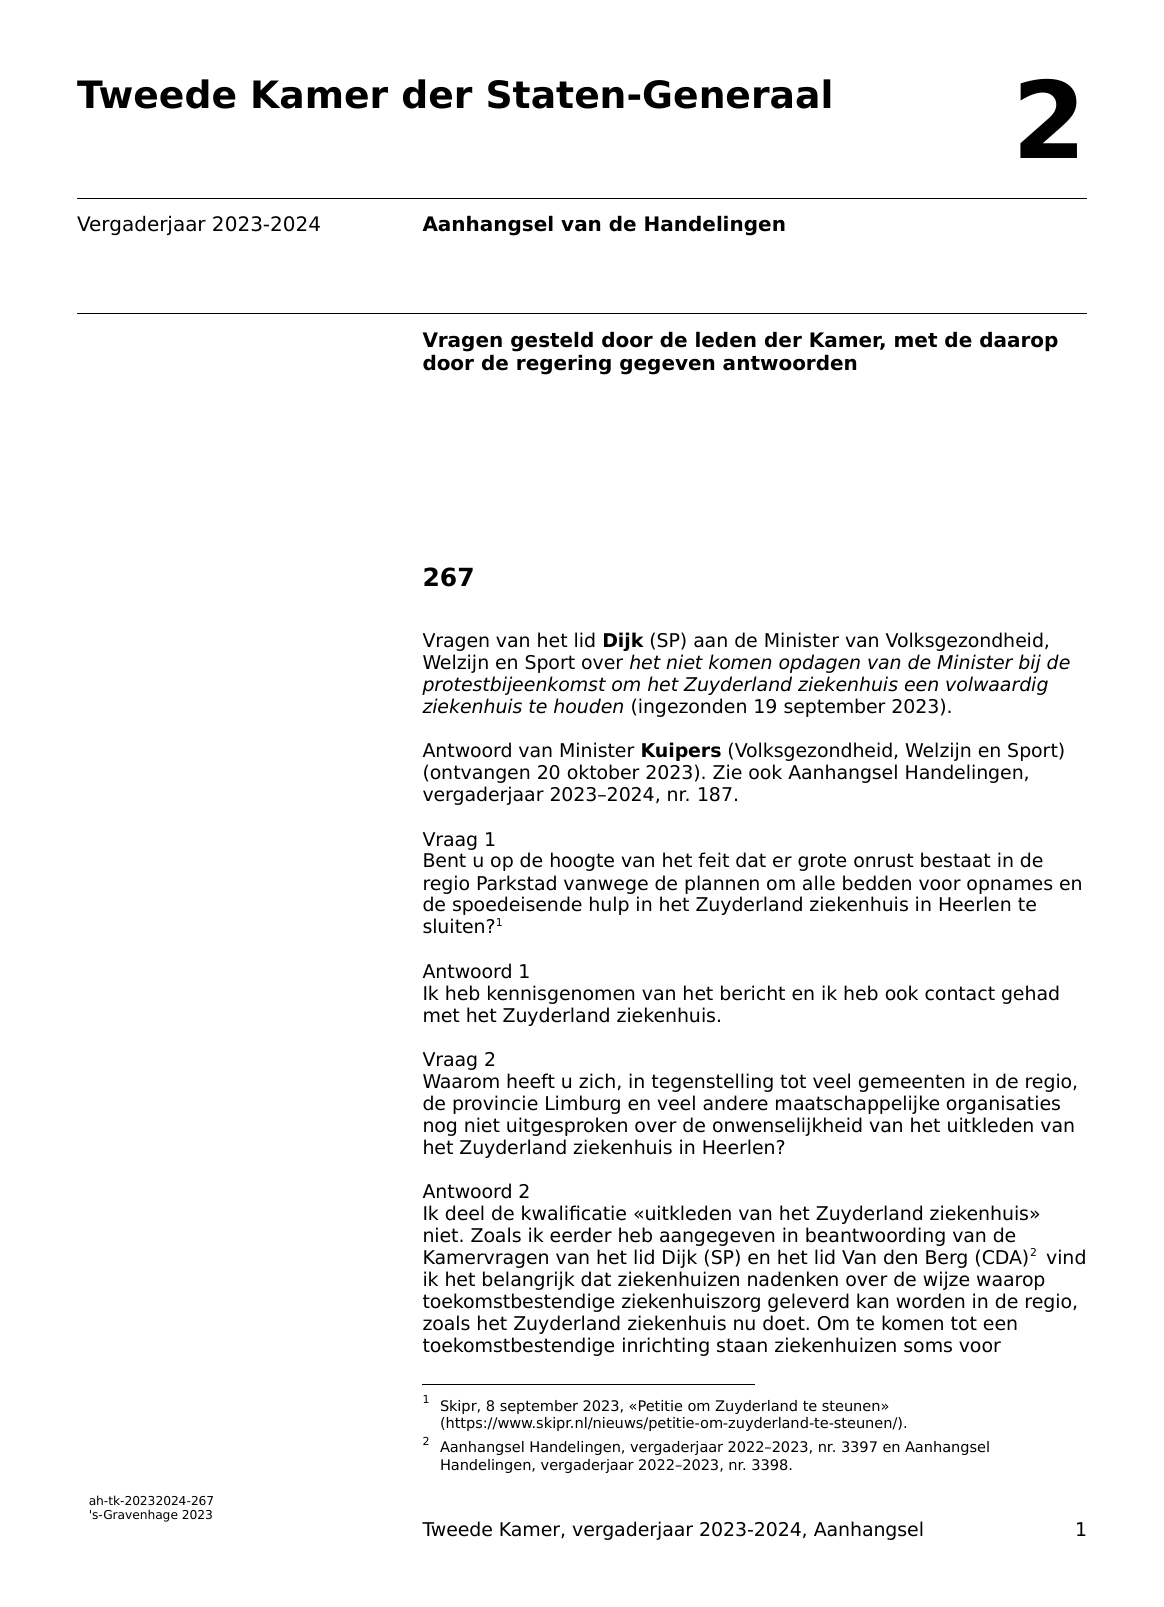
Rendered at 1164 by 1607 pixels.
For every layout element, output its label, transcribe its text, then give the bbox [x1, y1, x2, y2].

text ah-tk-20232024-267 [88, 1494, 323, 1508]
table_header 2 [886, 59, 1087, 198]
text Ik heb kennisgenomen van het bericht en ik heb ook contact gehad met het Zuyderland ziekenhuis. [422, 982, 1087, 1026]
text Vraag 1 [422, 828, 1087, 850]
text Bent u op de hoogte van het feit dat er grote onrust bestaat in de regio Parkstad vanwege de plannen om alle bedden voor opnames en de spoedeisende hulp in het Zuyderland ziekenhuis in Heerlen te sluiten? [422, 850, 1087, 938]
table_cell Aanhangsel van de Handelingen [422, 199, 1087, 313]
table_header Tweede Kamer der Staten-Generaal [77, 59, 886, 198]
text Antwoord 2 [422, 1181, 1087, 1203]
text Antwoord van Minister Kuipers (Volksgezondheid, Welzijn en Sport) (ontvangen 20 oktober 2023). Zie ook Aanhangsel Handelingen, vergaderjaar 2023–2024, nr. 187. [422, 740, 1087, 806]
table_cell Vergaderjaar 2023-2024 [77, 199, 422, 313]
text Skipr, 8 september 2023, «Petitie om Zuyderland te steunen» (https://www.skipr.nl/nieuws/petitie-om-zuyderland-te-steunen/). [422, 1393, 1087, 1432]
table_cell Vragen gesteld door de leden der Kamer, met de daarop door de regering gegeven antwoorden [422, 314, 1087, 375]
table_cell [77, 314, 422, 375]
text Aanhangsel Handelingen, vergaderjaar 2022–2023, nr. 3397 en Aanhangsel Handelingen, vergaderjaar 2022–2023, nr. 3398. [422, 1435, 1087, 1474]
text Ik deel de kwalificatie «uitkleden van het Zuyderland ziekenhuis» niet. Zoals ik eerder heb aangegeven in beantwoording van de Kamervragen van het lid Dijk (SP) en het lid Van den Berg (CDA) vind ik het belangrijk dat ziekenhuizen nadenken over de wijze waarop toekomstbestendige ziekenhuiszorg geleverd kan worden in de regio, zoals het Zuyderland ziekenhuis nu doet. Om te komen tot een toekomstbestendige inrichting staan ziekenhuizen soms voor [422, 1203, 1087, 1357]
text Vraag 2 [422, 1049, 1087, 1071]
text Vragen van het lid Dijk (SP) aan de Minister van Volksgezondheid, Welzijn en Sport over het niet komen opdagen van de Minister bij de protestbijeenkomst om het Zuyderland ziekenhuis een volwaardig ziekenhuis te houden (ingezonden 19 september 2023). [422, 630, 1087, 718]
text 267 [422, 563, 1087, 592]
text 's-Gravenhage 2023 [88, 1508, 323, 1522]
text Antwoord 1 [422, 961, 1087, 982]
text Waarom heeft u zich, in tegenstelling tot veel gemeenten in de regio, de provincie Limburg en veel andere maatschappelijke organisaties nog niet uitgesproken over de onwenselijkheid van het uitkleden van het Zuyderland ziekenhuis in Heerlen? [422, 1071, 1087, 1158]
